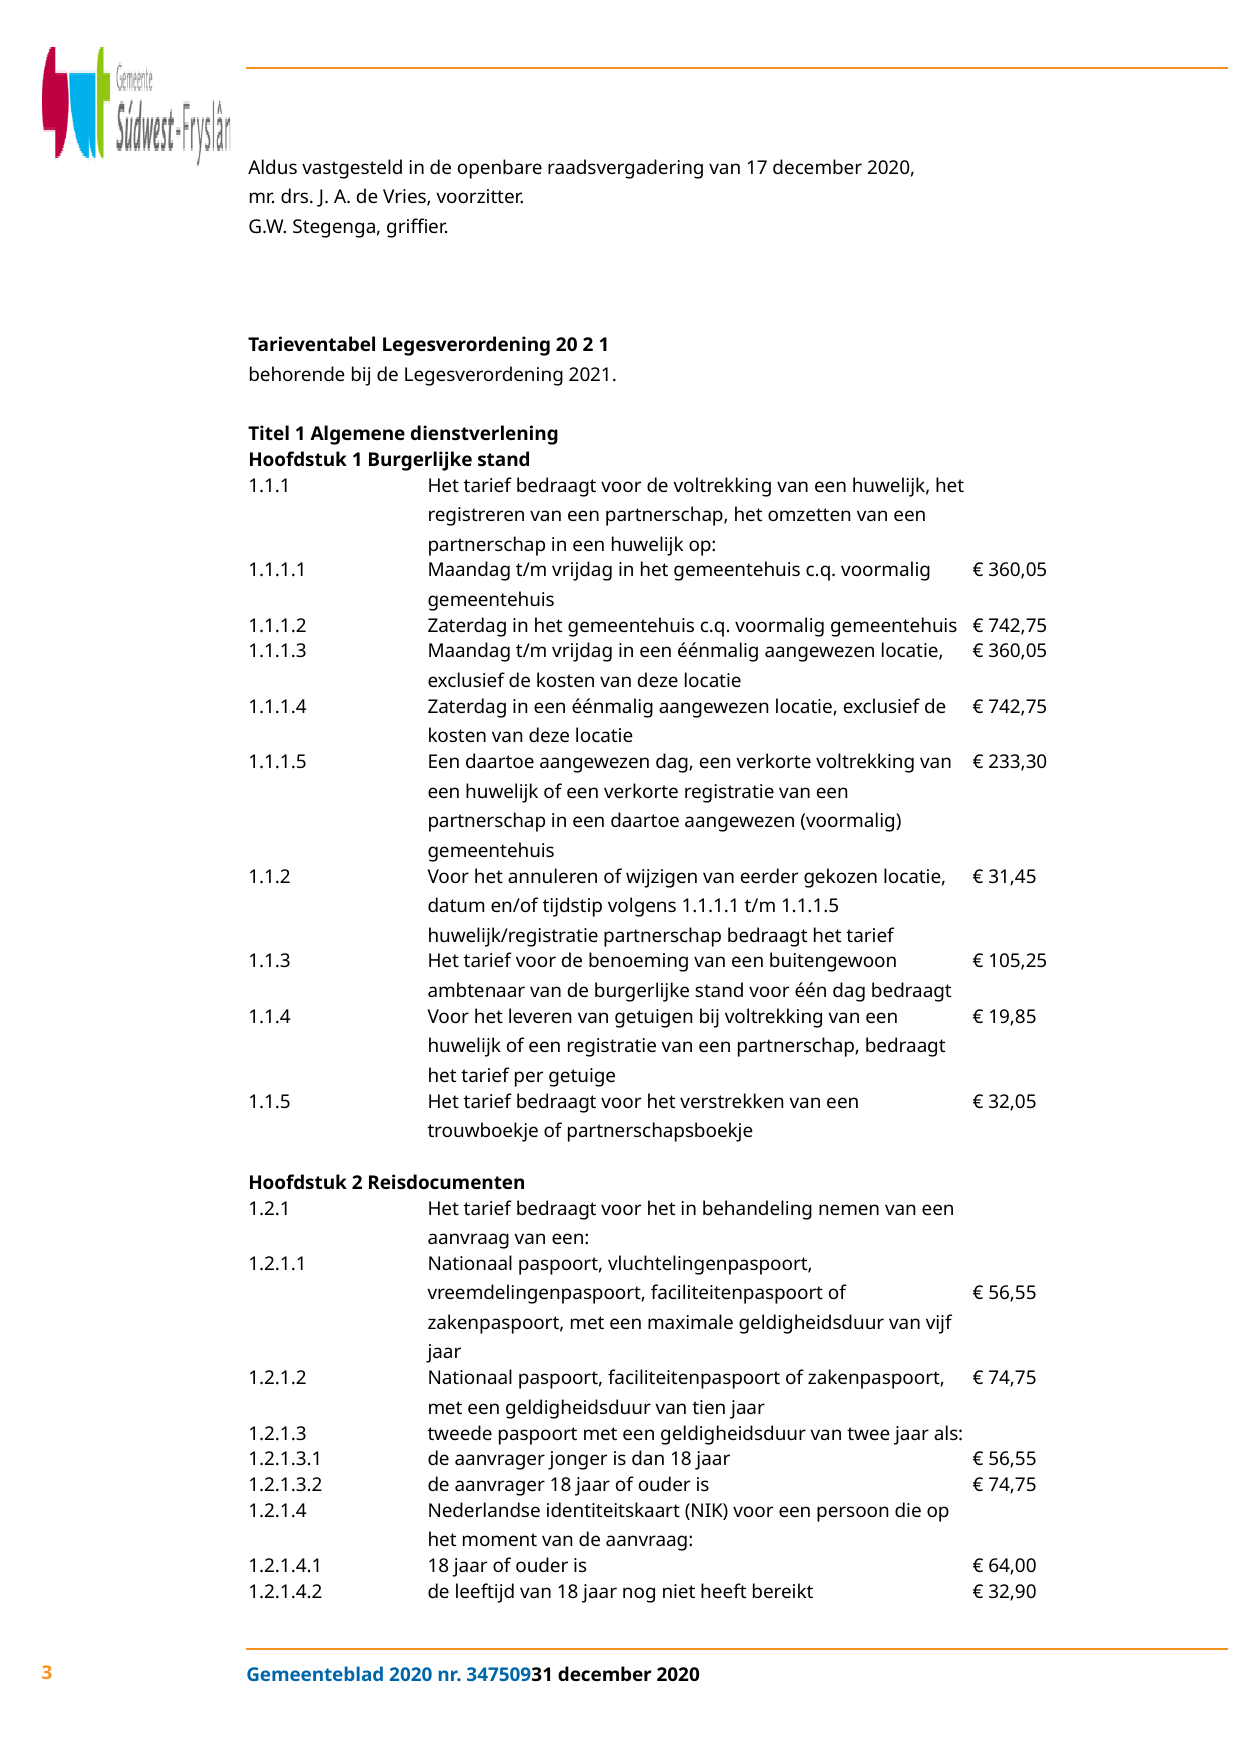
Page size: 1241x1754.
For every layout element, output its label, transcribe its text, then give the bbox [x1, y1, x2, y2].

table_cell Het tarief bedraagt voor het in behandeling nemen van een aanvraag van een: [427, 1195, 972, 1250]
table_cell € 32,05 [973, 1088, 1152, 1143]
table_cell [973, 472, 1152, 557]
table_cell 1.2.1 [248, 1195, 427, 1250]
table_cell Nationaal paspoort, faciliteitenpaspoort of zakenpaspoort, met een geldigheidsduur van tien jaar [427, 1365, 972, 1420]
table_cell 1.1.3 [248, 948, 427, 1003]
picture [41, 47, 231, 172]
table_cell € 64,00 [973, 1552, 1152, 1578]
text behorende bij de Legesverordening 2021. [248, 361, 1152, 387]
table_cell de aanvrager 18 jaar of ouder is [427, 1471, 972, 1497]
text Tarieventabel Legesverordening 20 2 1 [248, 331, 1152, 357]
table_cell Voor het annuleren of wijzigen van eerder gekozen locatie, datum en/of tijdstip volgens 1.1.1.1 t/m 1.1.1.5 huwelijk/registratie partnerschap bedraagt het tarief [427, 863, 972, 948]
table_cell Nationaal paspoort, vluchtelingenpaspoort, vreemdelingenpaspoort, faciliteitenpaspoort of zakenpaspoort, met een maximale geldigheidsduur van vijf jaar [427, 1250, 972, 1364]
table_cell 1.2.1.1 [248, 1250, 427, 1364]
table_cell € 105,25 [973, 948, 1152, 1003]
table_cell € 233,30 [973, 748, 1152, 863]
table_cell € 742,75 [973, 693, 1152, 748]
table_cell 1.2.1.4.2 [248, 1578, 427, 1604]
table_cell Een daartoe aangewezen dag, een verkorte voltrekking van een huwelijk of een verkorte registratie van een partnerschap in een daartoe aangewezen (voormalig) gemeentehuis [427, 748, 972, 863]
table_cell 1.1.1.5 [248, 748, 427, 863]
table_cell Nederlandse identiteitskaart (NIK) voor een persoon die op het moment van de aanvraag: [427, 1497, 972, 1552]
table_cell Voor het leveren van getuigen bij voltrekking van een huwelijk of een registratie van een partnerschap, bedraagt het tarief per getuige [427, 1003, 972, 1088]
table_cell 1.1.4 [248, 1003, 427, 1088]
table_cell 1.2.1.4 [248, 1497, 427, 1552]
text Aldus vastgesteld in de openbare raadsvergadering van 17 december 2020, [248, 154, 1152, 180]
table_cell [248, 1143, 427, 1169]
table_cell 1.1.1.3 [248, 638, 427, 693]
table_cell [973, 1195, 1152, 1250]
table_cell € 742,75 [973, 612, 1152, 638]
table_cell € 360,05 [973, 638, 1152, 693]
table_cell Het tarief voor de benoeming van een buitengewoon ambtenaar van de burgerlijke stand voor één dag bedraagt [427, 948, 972, 1003]
table_cell 1.1.1.2 [248, 612, 427, 638]
table_cell 1.1.5 [248, 1088, 427, 1143]
table_cell € 19,85 [973, 1003, 1152, 1088]
table_cell [973, 1497, 1152, 1552]
table_cell € 74,75 [973, 1365, 1152, 1420]
table_cell 1.1.1.4 [248, 693, 427, 748]
table_cell Maandag t/m vrijdag in het gemeentehuis c.q. voormalig gemeentehuis [427, 557, 972, 612]
table_cell Zaterdag in een éénmalig aangewezen locatie, exclusief de kosten van deze locatie [427, 693, 972, 748]
table_cell € 32,90 [973, 1578, 1152, 1604]
table_cell Hoofdstuk 2 Reisdocumenten [248, 1169, 1152, 1195]
table_cell 1.2.1.3 [248, 1420, 427, 1446]
table_cell de leeftijd van 18 jaar nog niet heeft bereikt [427, 1578, 972, 1604]
table_cell 1.1.1.1 [248, 557, 427, 612]
table_cell € 31,45 [973, 863, 1152, 948]
table_cell 1.2.1.2 [248, 1365, 427, 1420]
table_cell 1.2.1.3.1 [248, 1446, 427, 1471]
table_cell € 74,75 [973, 1471, 1152, 1497]
table_cell 1.1.2 [248, 863, 427, 948]
table_cell € 56,55 [973, 1446, 1152, 1471]
table_cell Zaterdag in het gemeentehuis c.q. voormalig gemeentehuis [427, 612, 972, 638]
text G.W. Stegenga, griffier. [248, 213, 1152, 239]
text mr. drs. J. A. de Vries, voorzitter. [248, 183, 1152, 209]
table_cell € 56,55 [973, 1250, 1152, 1364]
table_cell Hoofdstuk 1 Burgerlijke stand [248, 446, 1152, 472]
table_cell [973, 1420, 1152, 1446]
table_cell 1.2.1.3.2 [248, 1471, 427, 1497]
table_cell Het tarief bedraagt voor het verstrekken van een trouwboekje of partnerschapsboekje [427, 1088, 972, 1143]
table_cell € 360,05 [973, 557, 1152, 612]
table_cell [427, 1143, 972, 1169]
table_cell 1.1.1 [248, 472, 427, 557]
table_cell Het tarief bedraagt voor de voltrekking van een huwelijk, het registreren van een partnerschap, het omzetten van een partnerschap in een huwelijk op: [427, 472, 972, 557]
table_cell de aanvrager jonger is dan 18 jaar [427, 1446, 972, 1471]
table_cell Maandag t/m vrijdag in een éénmalig aangewezen locatie, exclusief de kosten van deze locatie [427, 638, 972, 693]
table_cell 1.2.1.4.1 [248, 1552, 427, 1578]
table_cell [973, 1143, 1152, 1169]
table_header Titel 1 Algemene dienstverlening [248, 420, 1152, 446]
table_cell tweede paspoort met een geldigheidsduur van twee jaar als: [427, 1420, 972, 1446]
table_cell 18 jaar of ouder is [427, 1552, 972, 1578]
